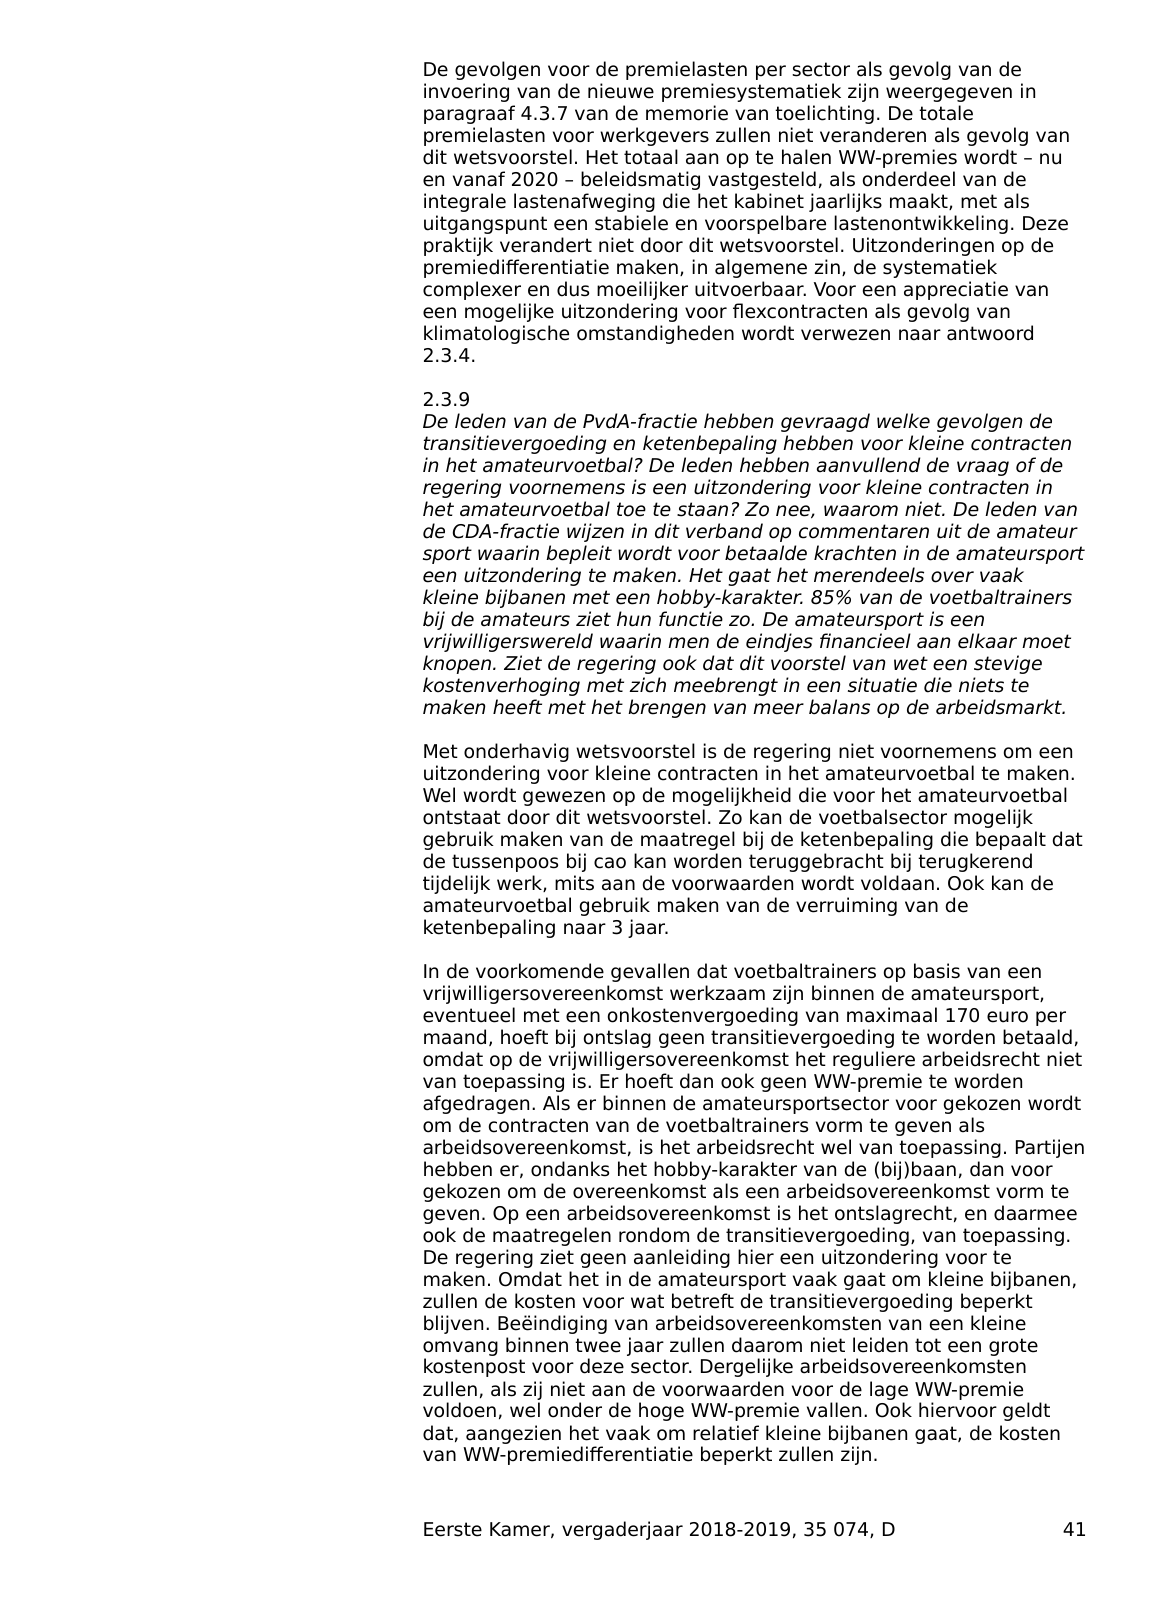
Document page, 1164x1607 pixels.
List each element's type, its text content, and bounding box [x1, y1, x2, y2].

text De gevolgen voor de premielasten per sector als gevolg van de invoering van de nieuwe premiesystematiek zijn weergegeven in paragraaf 4.3.7 van de memorie van toelichting. De totale premielasten voor werkgevers zullen niet veranderen als gevolg van dit wetsvoorstel. Het totaal aan op te halen WW-premies wordt – nu en vanaf 2020 – beleidsmatig vastgesteld, als onderdeel van de integrale lastenafweging die het kabinet jaarlijks maakt, met als uitgangspunt een stabiele en voorspelbare lastenontwikkeling. Deze praktijk verandert niet door dit wetsvoorstel. Uitzonderingen op de premiedifferentiatie maken, in algemene zin, de systematiek complexer en dus moeilijker uitvoerbaar. Voor een appreciatie van een mogelijke uitzondering voor flexcontracten als gevolg van klimatologische omstandigheden wordt verwezen naar antwoord 2.3.4. [422, 59, 1087, 367]
text In de voorkomende gevallen dat voetbaltrainers op basis van een vrijwilligersovereenkomst werkzaam zijn binnen de amateursport, eventueel met een onkostenvergoeding van maximaal 170 euro per maand, hoeft bij ontslag geen transitievergoeding te worden betaald, omdat op de vrijwilligersovereenkomst het reguliere arbeidsrecht niet van toepassing is. Er hoeft dan ook geen WW-premie te worden afgedragen. Als er binnen de amateursportsector voor gekozen wordt om de contracten van de voetbaltrainers vorm te geven als arbeidsovereenkomst, is het arbeidsrecht wel van toepassing. Partijen hebben er, ondanks het hobby-karakter van de (bij)baan, dan voor gekozen om de overeenkomst als een arbeidsovereenkomst vorm te geven. Op een arbeidsovereenkomst is het ontslagrecht, en daarmee ook de maatregelen rondom de transitievergoeding, van toepassing. De regering ziet geen aanleiding hier een uitzondering voor te maken. Omdat het in de amateursport vaak gaat om kleine bijbanen, zullen de kosten voor wat betreft de transitievergoeding beperkt blijven. Beëindiging van arbeidsovereenkomsten van een kleine omvang binnen twee jaar zullen daarom niet leiden tot een grote kostenpost voor deze sector. Dergelijke arbeidsovereenkomsten zullen, als zij niet aan de voorwaarden voor de lage WW-premie voldoen, wel onder de hoge WW-premie vallen. Ook hiervoor geldt dat, aangezien het vaak om relatief kleine bijbanen gaat, de kosten van WW-premiedifferentiatie beperkt zullen zijn. [422, 961, 1087, 1466]
text De leden van de PvdA-fractie hebben gevraagd welke gevolgen de transitievergoeding en ketenbepaling hebben voor kleine contracten in het amateurvoetbal? De leden hebben aanvullend de vraag of de regering voornemens is een uitzondering voor kleine contracten in het amateurvoetbal toe te staan? Zo nee, waarom niet. De leden van de CDA-fractie wijzen in dit verband op commentaren uit de amateur sport waarin bepleit wordt voor betaalde krachten in de amateursport een uitzondering te maken. Het gaat het merendeels over vaak kleine bijbanen met een hobby-karakter. 85% van de voetbaltrainers bij de amateurs ziet hun functie zo. De amateursport is een vrijwilligerswereld waarin men de eindjes financieel aan elkaar moet knopen. Ziet de regering ook dat dit voorstel van wet een stevige kostenverhoging met zich meebrengt in een situatie die niets te maken heeft met het brengen van meer balans op de arbeidsmarkt. [422, 411, 1087, 719]
text Met onderhavig wetsvoorstel is de regering niet voornemens om een uitzondering voor kleine contracten in het amateurvoetbal te maken. Wel wordt gewezen op de mogelijkheid die voor het amateurvoetbal ontstaat door dit wetsvoorstel. Zo kan de voetbalsector mogelijk gebruik maken van de maatregel bij de ketenbepaling die bepaalt dat de tussenpoos bij cao kan worden teruggebracht bij terugkerend tijdelijk werk, mits aan de voorwaarden wordt voldaan. Ook kan de amateurvoetbal gebruik maken van de verruiming van de ketenbepaling naar 3 jaar. [422, 741, 1087, 939]
text 2.3.9 [422, 389, 1087, 411]
